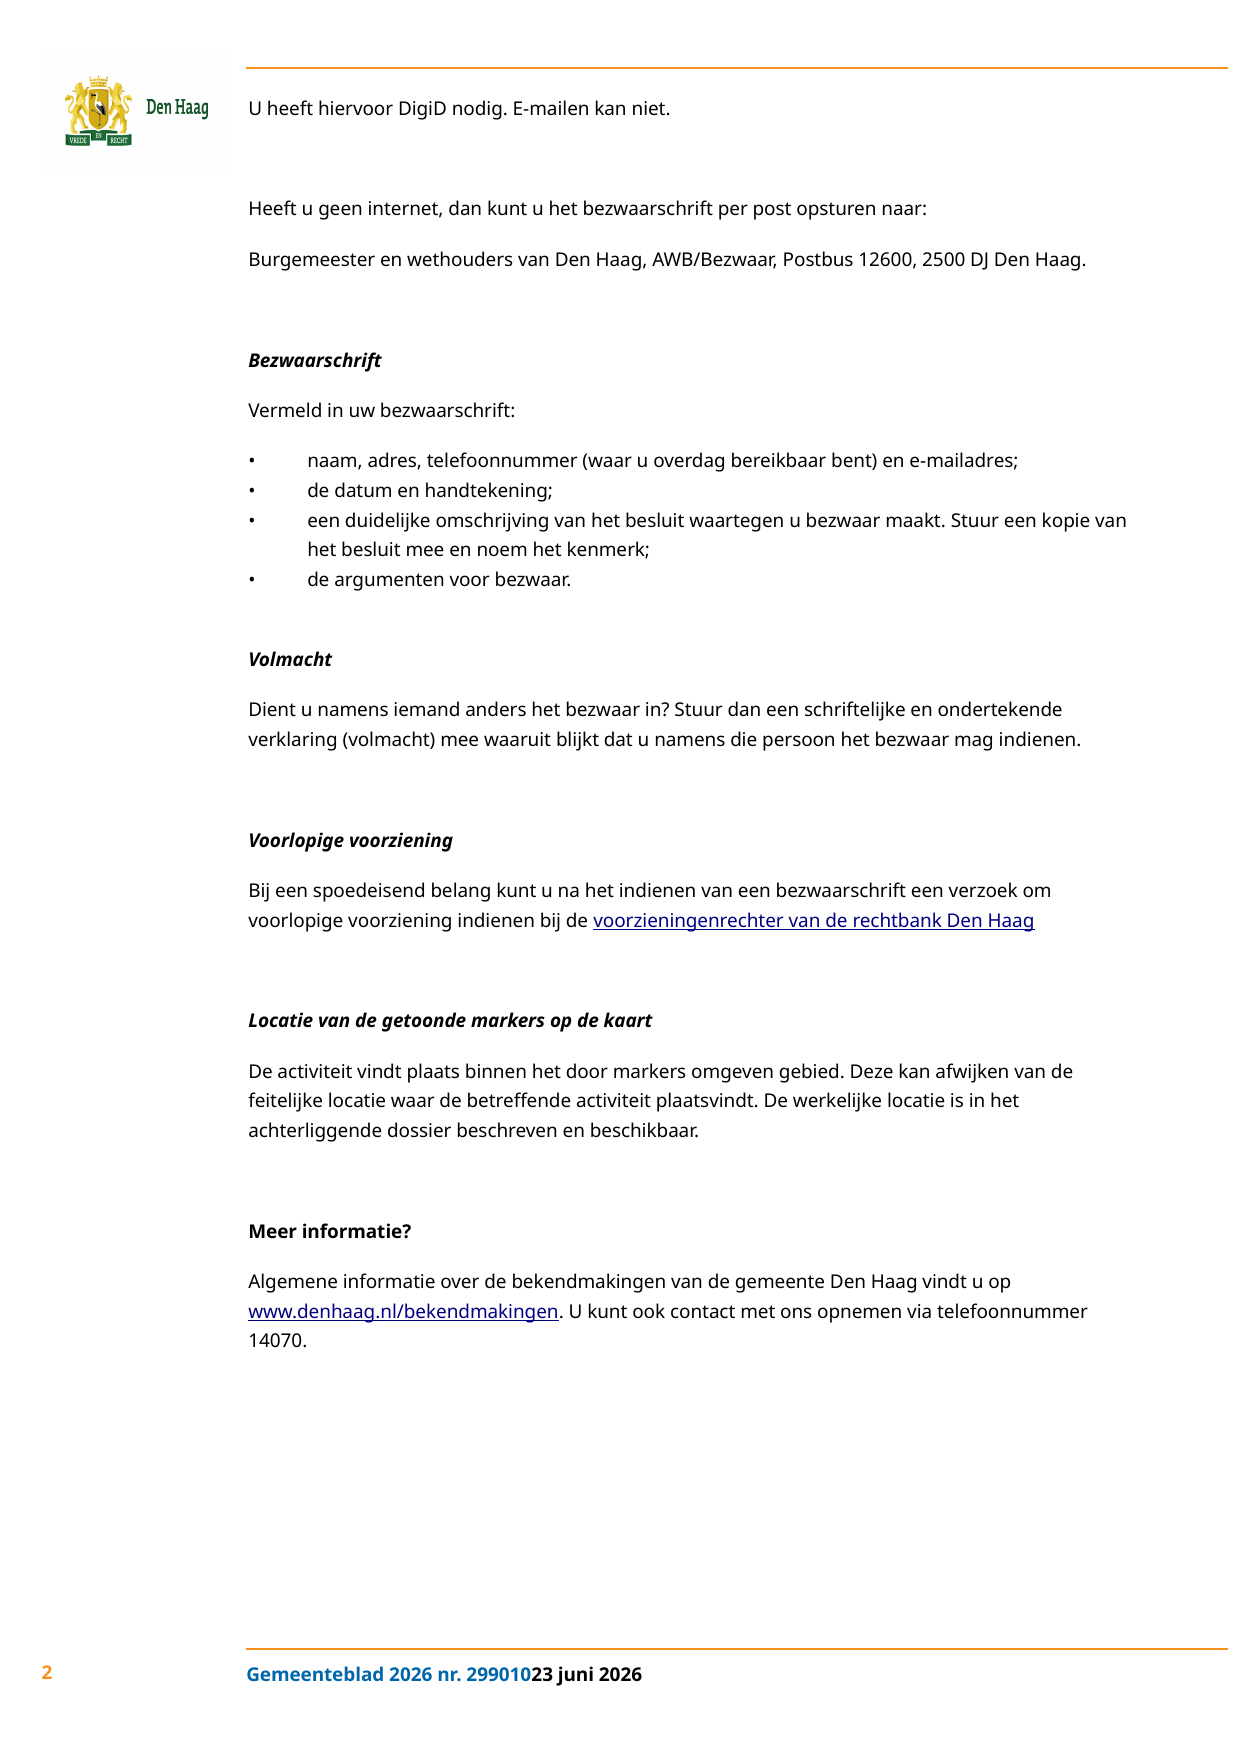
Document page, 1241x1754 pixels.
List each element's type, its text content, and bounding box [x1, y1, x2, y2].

text Volmacht [248, 646, 1152, 672]
text Locatie van de getoonde markers op de kaart [248, 1008, 1152, 1033]
text Voorlopige voorziening [248, 827, 1152, 853]
text Algemene informatie over de bekendmakingen van de gemeente Den Haag vindt u op www.denhaag.nl/bekendmakingen. U kunt ook contact met ons opnemen via telefoonnummer 14070. [248, 1268, 1152, 1353]
list de datum en handtekening; [248, 477, 1152, 503]
text Vermeld in uw bezwaarschrift: [248, 397, 1152, 423]
list de argumenten voor bezwaar. [248, 566, 1152, 592]
picture [41, 47, 231, 172]
text Dient u namens iemand anders het bezwaar in? Stuur dan een schriftelijke en ondertekende verklaring (volmacht) mee waaruit blijkt dat u namens die persoon het bezwaar mag indienen. [248, 696, 1152, 752]
text Heeft u geen internet, dan kunt u het bezwaarschrift per post opsturen naar: [248, 196, 1152, 221]
text Meer informatie? [248, 1218, 1152, 1244]
text De activiteit vindt plaats binnen het door markers omgeven gebied. Deze kan afwijken van de feitelijke locatie waar de betreffende activiteit plaatsvindt. De werkelijke locatie is in het achterliggende dossier beschreven en beschikbaar. [248, 1058, 1152, 1143]
text Bezwaarschrift [248, 347, 1152, 373]
text Burgemeester en wethouders van Den Haag, AWB/Bezwaar, Postbus 12600, 2500 DJ Den Haag. [248, 246, 1152, 272]
text U heeft hiervoor DigiD nodig. E-mailen kan niet. [248, 95, 1152, 121]
list naam, adres, telefoonnummer (waar u overdag bereikbaar bent) en e-mailadres; [248, 448, 1152, 473]
list een duidelijke omschrijving van het besluit waartegen u bezwaar maakt. Stuur een kopie van het besluit mee en noem het kenmerk; [248, 507, 1152, 562]
text Bij een spoedeisend belang kunt u na het indienen van een bezwaarschrift een verzoek om voorlopige voorziening indienen bij de voorzieningenrechter van de rechtbank Den Haag [248, 877, 1152, 933]
